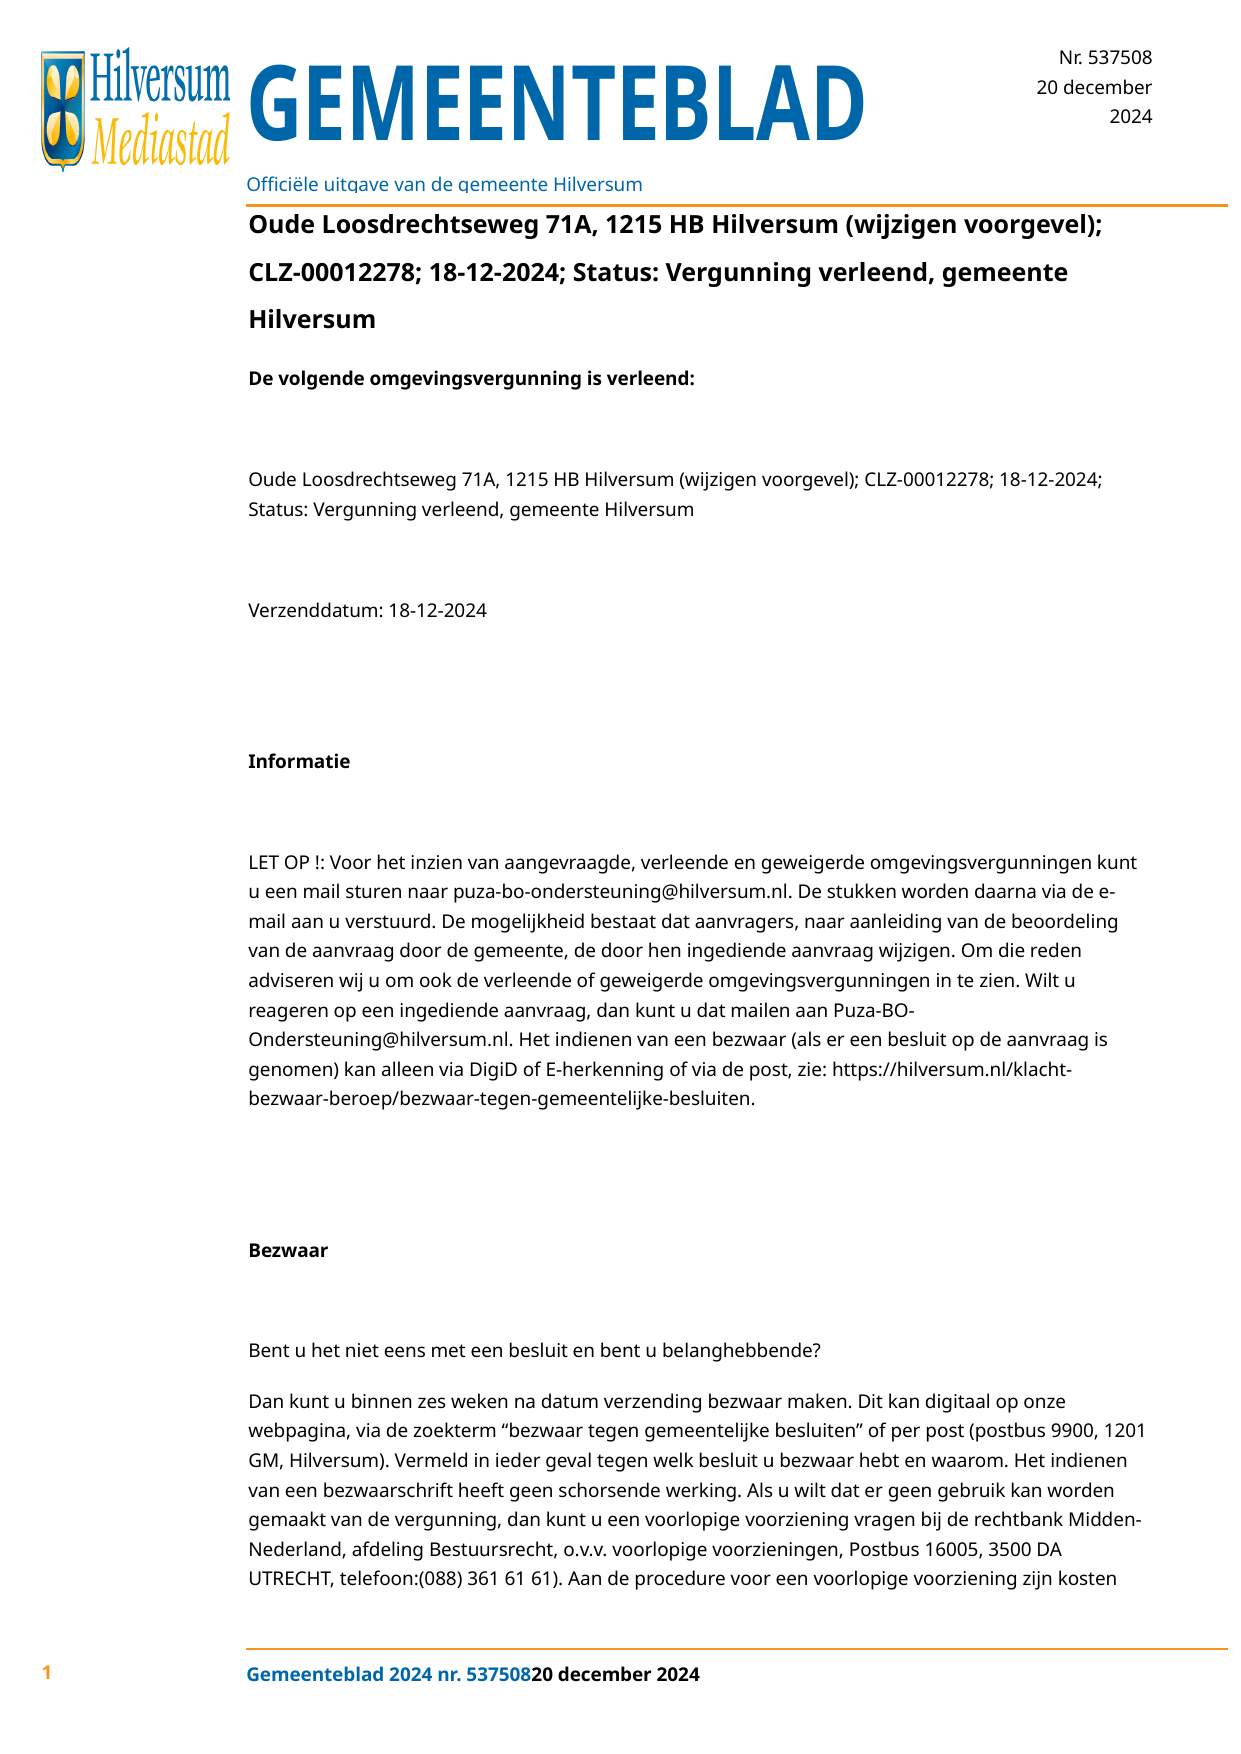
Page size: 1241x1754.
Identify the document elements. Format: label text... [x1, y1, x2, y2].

text Oude Loosdrechtseweg 71A, 1215 HB Hilversum (wijzigen voorgevel); CLZ-00012278; 18-12-2024; Status: Vergunning verleend, gemeente Hilversum [248, 207, 1152, 336]
text Bent u het niet eens met een besluit en bent u belanghebbende? [248, 1338, 1152, 1363]
text De volgende omgevingsvergunning is verleend: [248, 366, 1152, 391]
text Verzenddatum: 18-12-2024 [248, 597, 1152, 622]
text Dan kunt u binnen zes weken na datum verzending bezwaar maken. Dit kan digitaal op onze webpagina, via de zoekterm “bezwaar tegen gemeentelijke besluiten” of per post (postbus 9900, 1201 GM, Hilversum). Vermeld in ieder geval tegen welk besluit u bezwaar hebt en waarom. Het indienen van een bezwaarschrift heeft geen schorsende werking. Als u wilt dat er geen gebruik kan worden gemaakt van de vergunning, dan kunt u een voorlopige voorziening vragen bij de rechtbank Midden-Nederland, afdeling Bestuursrecht, o.v.v. voorlopige voorzieningen, Postbus 16005, 3500 DA UTRECHT, telefoon:(088) 361 61 61). Aan de procedure voor een voorlopige voorziening zijn kosten [248, 1388, 1152, 1591]
picture [41, 47, 231, 172]
text Oude Loosdrechtseweg 71A, 1215 HB Hilversum (wijzigen voorgevel); CLZ-00012278; 18-12-2024; Status: Vergunning verleend, gemeente Hilversum [248, 466, 1152, 522]
text LET OP !: Voor het inzien van aangevraagde, verleende en geweigerde omgevingsvergunningen kunt u een mail sturen naar puza-bo-ondersteuning@hilversum.nl. De stukken worden daarna via de e-mail aan u verstuurd. De mogelijkheid bestaat dat aanvragers, naar aanleiding van de beoordeling van de aanvraag door de gemeente, de door hen ingediende aanvraag wijzigen. Om die reden adviseren wij u om ook de verleende of geweigerde omgevingsvergunningen in te zien. Wilt u reageren op een ingediende aanvraag, dan kunt u dat mailen aan Puza-BO-Ondersteuning@hilversum.nl. Het indienen van een bezwaar (als er een besluit op de aanvraag is genomen) kan alleen via DigiD of E-herkenning of via de post, zie: https://hilversum.nl/klacht-bezwaar-beroep/bezwaar-tegen-gemeentelijke-besluiten. [248, 849, 1152, 1111]
text Bezwaar [248, 1237, 1152, 1262]
text Informatie [248, 748, 1152, 774]
